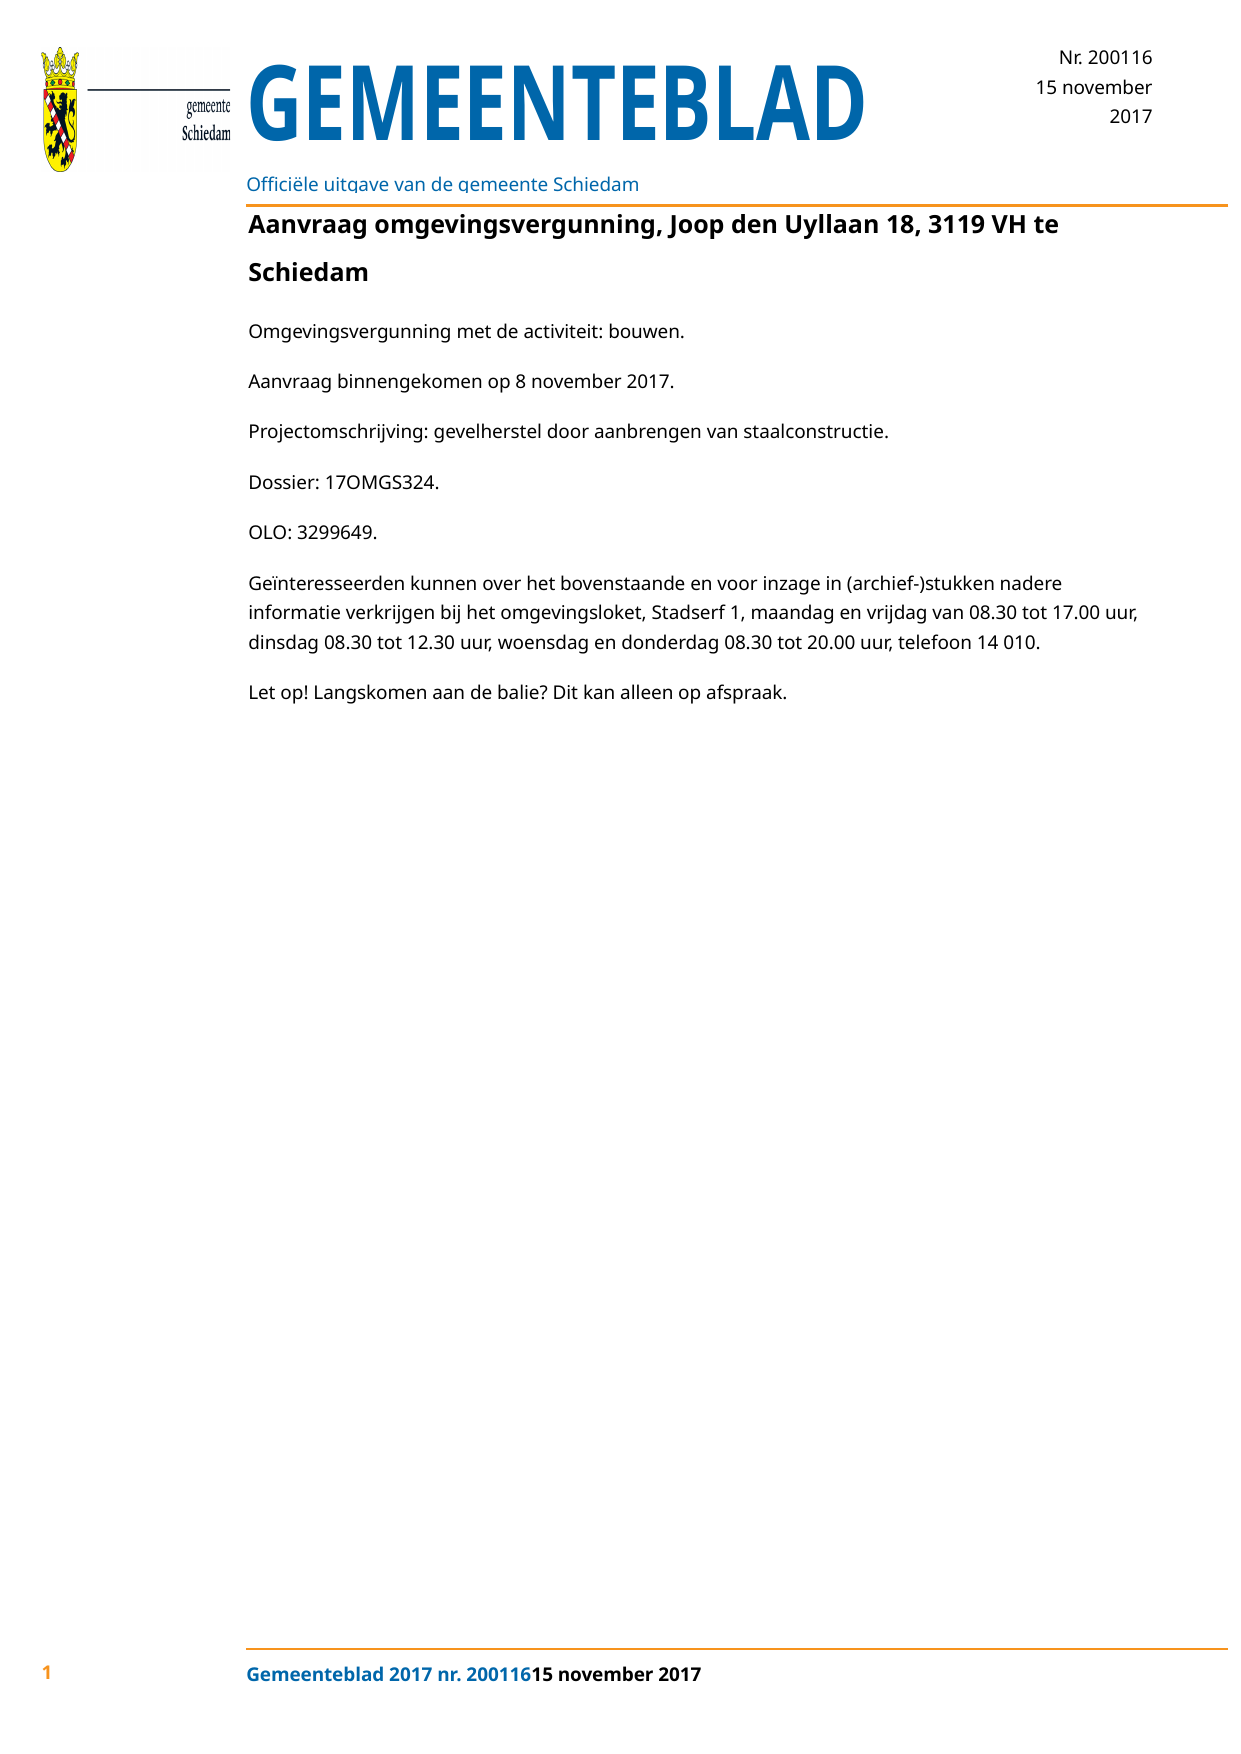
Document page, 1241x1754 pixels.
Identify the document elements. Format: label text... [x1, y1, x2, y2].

text Let op! Langskomen aan de balie? Dit kan alleen op afspraak. [248, 679, 1152, 705]
picture [41, 47, 231, 172]
text Aanvraag binnengekomen op 8 november 2017. [248, 368, 1152, 394]
text Aanvraag omgevingsvergunning, Joop den Uyllaan 18, 3119 VH te Schiedam [248, 207, 1152, 288]
text Geïnteresseerden kunnen over het bovenstaande en voor inzage in (archief-)stukken nadere informatie verkrijgen bij het omgevingsloket, Stadserf 1, maandag en vrijdag van 08.30 tot 17.00 uur, dinsdag 08.30 tot 12.30 uur, woensdag en donderdag 08.30 tot 20.00 uur, telefoon 14 010. [248, 570, 1152, 655]
text Projectomschrijving: gevelherstel door aanbrengen van staalconstructie. [248, 419, 1152, 444]
text Omgevingsvergunning met de activiteit: bouwen. [248, 318, 1152, 344]
text OLO: 3299649. [248, 519, 1152, 545]
text Dossier: 17OMGS324. [248, 469, 1152, 495]
